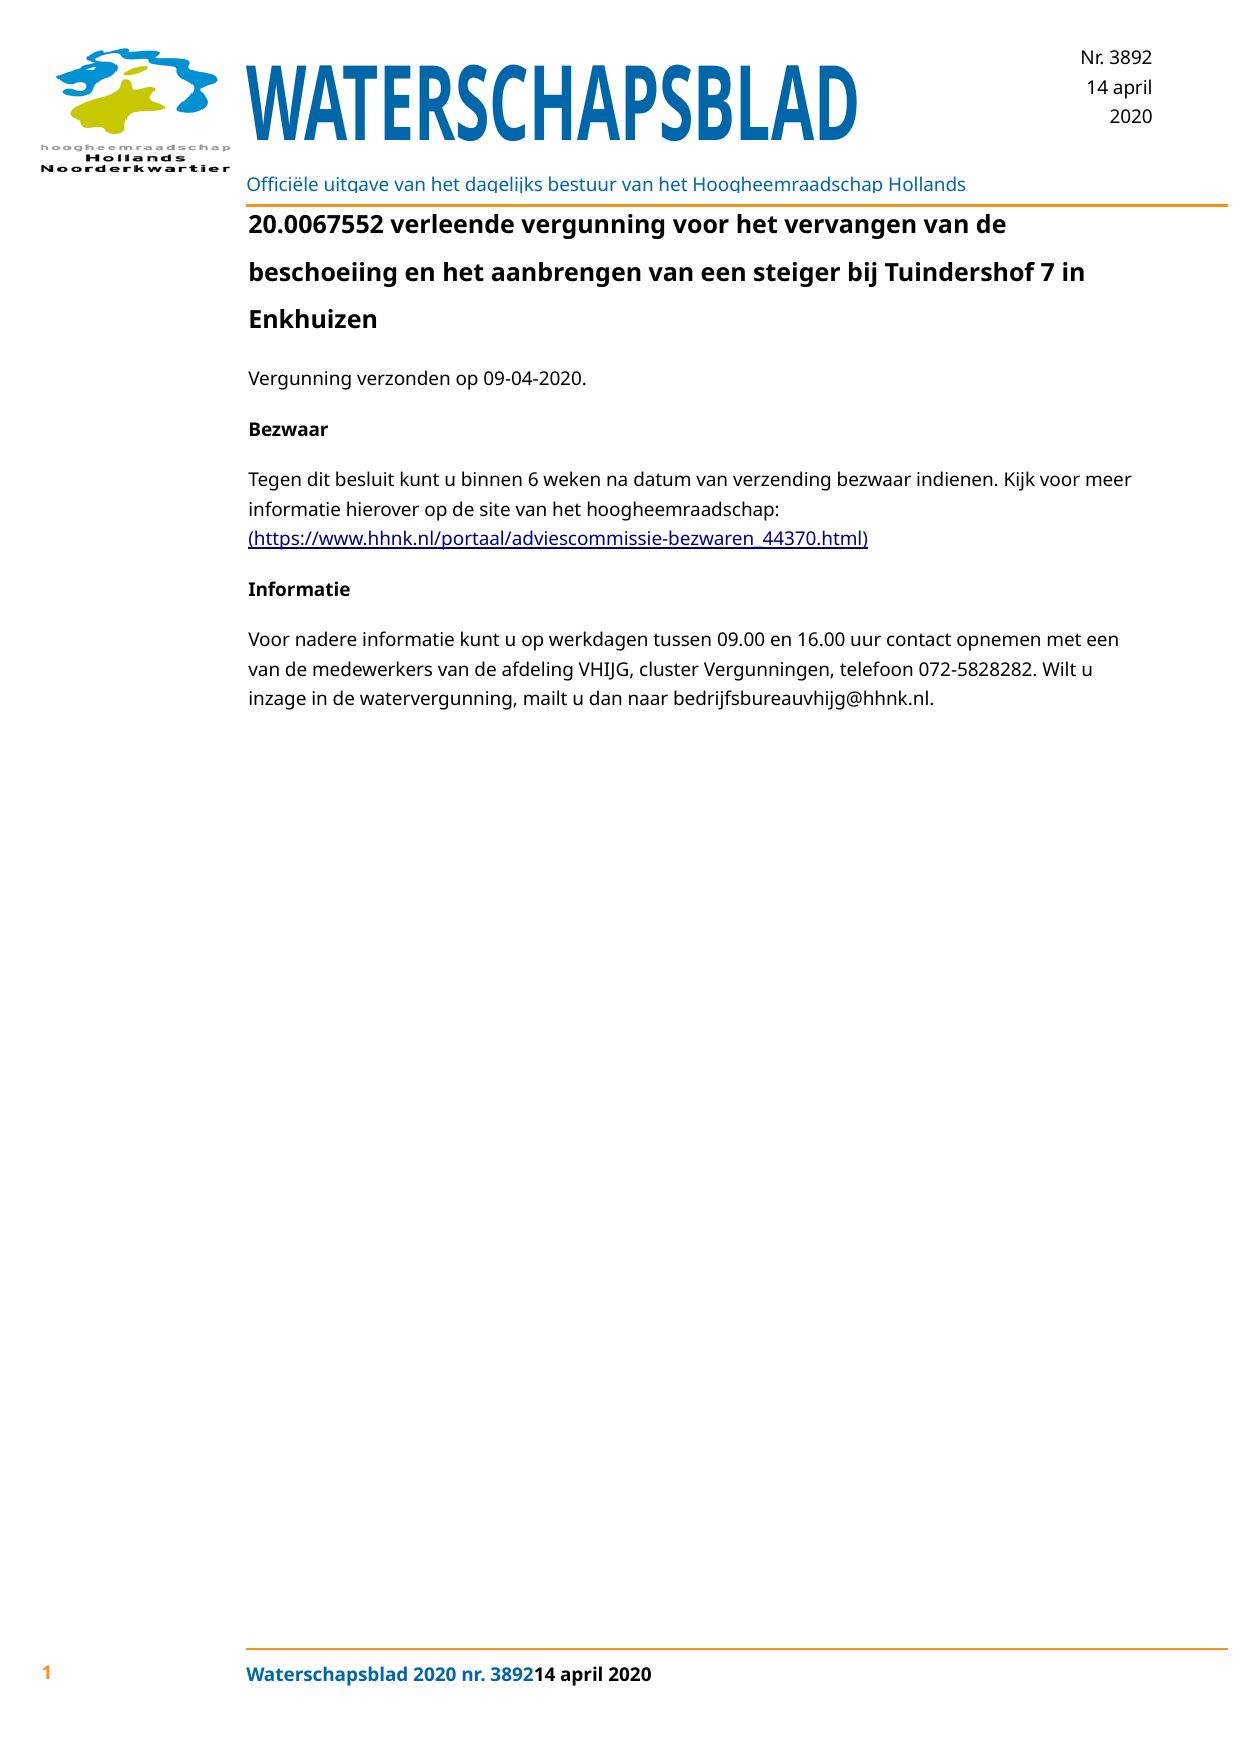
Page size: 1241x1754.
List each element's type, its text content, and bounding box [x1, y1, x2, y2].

picture [41, 47, 231, 172]
text Informatie [248, 576, 1152, 602]
text Vergunning verzonden op 09-04-2020. [248, 366, 1152, 391]
text 20.0067552 verleende vergunning voor het vervangen van de beschoeiing en het aanbrengen van een steiger bij Tuindershof 7 in Enkhuizen [248, 207, 1152, 336]
text Voor nadere informatie kunt u op werkdagen tussen 09.00 en 16.00 uur contact opnemen met een van de medewerkers van de afdeling VHIJG, cluster Vergunningen, telefoon 072-5828282. Wilt u inzage in de watervergunning, mailt u dan naar bedrijfsbureauvhijg@hhnk.nl. [248, 626, 1152, 711]
text Tegen dit besluit kunt u binnen 6 weken na datum van verzending bezwaar indienen. Kijk voor meer informatie hierover op de site van het hoogheemraadschap: (https://www.hhnk.nl/portaal/adviescommissie-bezwaren_44370.html) [248, 466, 1152, 551]
text Bezwaar [248, 416, 1152, 442]
